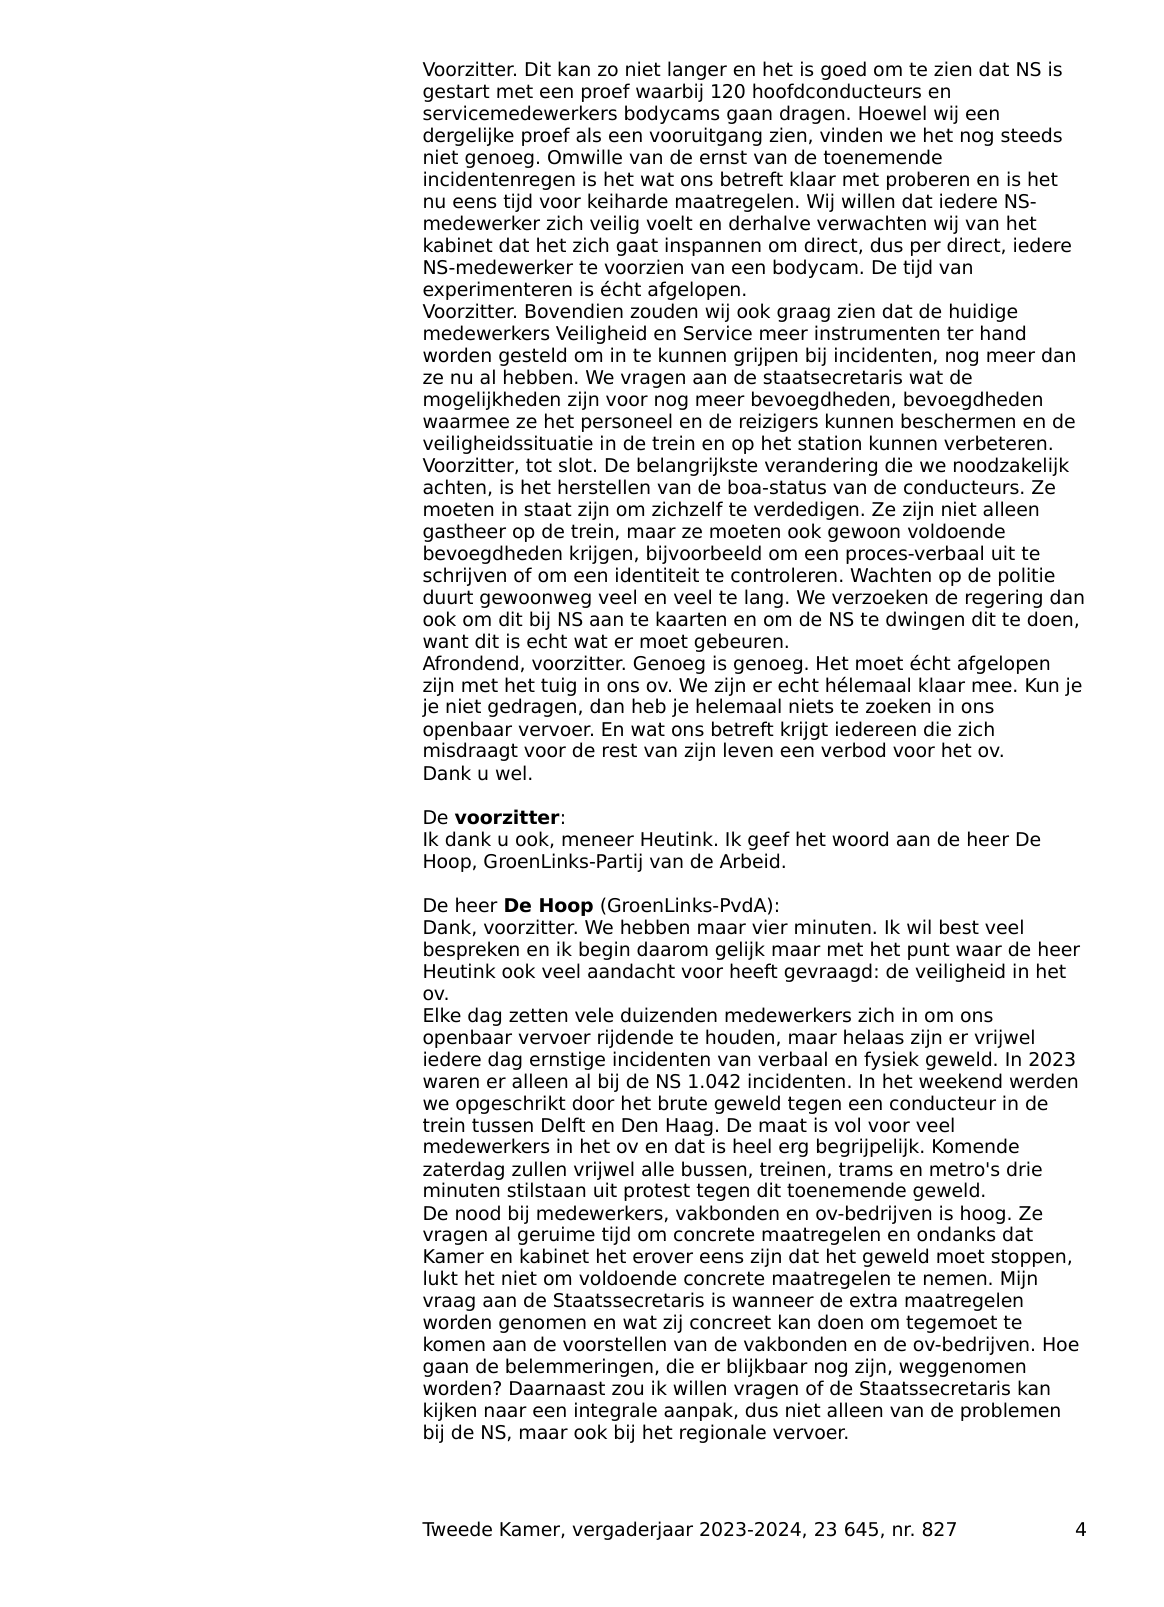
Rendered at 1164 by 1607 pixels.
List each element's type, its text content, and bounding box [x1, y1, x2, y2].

text Voorzitter. Bovendien zouden wij ook graag zien dat de huidige medewerkers Veiligheid en Service meer instrumenten ter hand worden gesteld om in te kunnen grijpen bij incidenten, nog meer dan ze nu al hebben. We vragen aan de staatsecretaris wat de mogelijkheden zijn voor nog meer bevoegdheden, bevoegdheden waarmee ze het personeel en de reizigers kunnen beschermen en de veiligheidssituatie in de trein en op het station kunnen verbeteren. [422, 301, 1087, 455]
text Dank u wel. [422, 762, 1087, 784]
text Voorzitter, tot slot. De belangrijkste verandering die we noodzakelijk achten, is het herstellen van de boa-status van de conducteurs. Ze moeten in staat zijn om zichzelf te verdedigen. Ze zijn niet alleen gastheer op de trein, maar ze moeten ook gewoon voldoende bevoegdheden krijgen, bijvoorbeeld om een proces-verbaal uit te schrijven of om een identiteit te controleren. Wachten op de politie duurt gewoonweg veel en veel te lang. We verzoeken de regering dan ook om dit bij NS aan te kaarten en om de NS te dwingen dit te doen, want dit is echt wat er moet gebeuren. [422, 455, 1087, 652]
text Elke dag zetten vele duizenden medewerkers zich in om ons openbaar vervoer rijdende te houden, maar helaas zijn er vrijwel iedere dag ernstige incidenten van verbaal en fysiek geweld. In 2023 waren er alleen al bij de NS 1.042 incidenten. In het weekend werden we opgeschrikt door het brute geweld tegen een conducteur in de trein tussen Delft en Den Haag. De maat is vol voor veel medewerkers in het ov en dat is heel erg begrijpelijk. Komende zaterdag zullen vrijwel alle bussen, treinen, trams en metro's drie minuten stilstaan uit protest tegen dit toenemende geweld. [422, 1004, 1087, 1202]
text Afrondend, voorzitter. Genoeg is genoeg. Het moet écht afgelopen zijn met het tuig in ons ov. We zijn er echt hélemaal klaar mee. Kun je je niet gedragen, dan heb je helemaal niets te zoeken in ons openbaar vervoer. En wat ons betreft krijgt iedereen die zich misdraagt voor de rest van zijn leven een verbod voor het ov. [422, 652, 1087, 762]
text Dank, voorzitter. We hebben maar vier minuten. Ik wil best veel bespreken en ik begin daarom gelijk maar met het punt waar de heer Heutink ook veel aandacht voor heeft gevraagd: de veiligheid in het ov. [422, 917, 1087, 1004]
text De nood bij medewerkers, vakbonden en ov-bedrijven is hoog. Ze vragen al geruime tijd om concrete maatregelen en ondanks dat Kamer en kabinet het erover eens zijn dat het geweld moet stoppen, lukt het niet om voldoende concrete maatregelen te nemen. Mijn vraag aan de Staatssecretaris is wanneer de extra maatregelen worden genomen en wat zij concreet kan doen om tegemoet te komen aan de voorstellen van de vakbonden en de ov-bedrijven. Hoe gaan de belemmeringen, die er blijkbaar nog zijn, weggenomen worden? Daarnaast zou ik willen vragen of de Staatssecretaris kan kijken naar een integrale aanpak, dus niet alleen van de problemen bij de NS, maar ook bij het regionale vervoer. [422, 1202, 1087, 1444]
text Ik dank u ook, meneer Heutink. Ik geef het woord aan de heer De Hoop, GroenLinks-Partij van de Arbeid. [422, 828, 1087, 872]
text Voorzitter. Dit kan zo niet langer en het is goed om te zien dat NS is gestart met een proef waarbij 120 hoofdconducteurs en servicemedewerkers bodycams gaan dragen. Hoewel wij een dergelijke proef als een vooruitgang zien, vinden we het nog steeds niet genoeg. Omwille van de ernst van de toenemende incidentenregen is het wat ons betreft klaar met proberen en is het nu eens tijd voor keiharde maatregelen. Wij willen dat iedere NS-medewerker zich veilig voelt en derhalve verwachten wij van het kabinet dat het zich gaat inspannen om direct, dus per direct, iedere NS-medewerker te voorzien van een bodycam. De tijd van experimenteren is écht afgelopen. [422, 59, 1087, 301]
text De voorzitter: [422, 807, 1087, 828]
text De heer De Hoop (GroenLinks-PvdA): [422, 895, 1087, 917]
